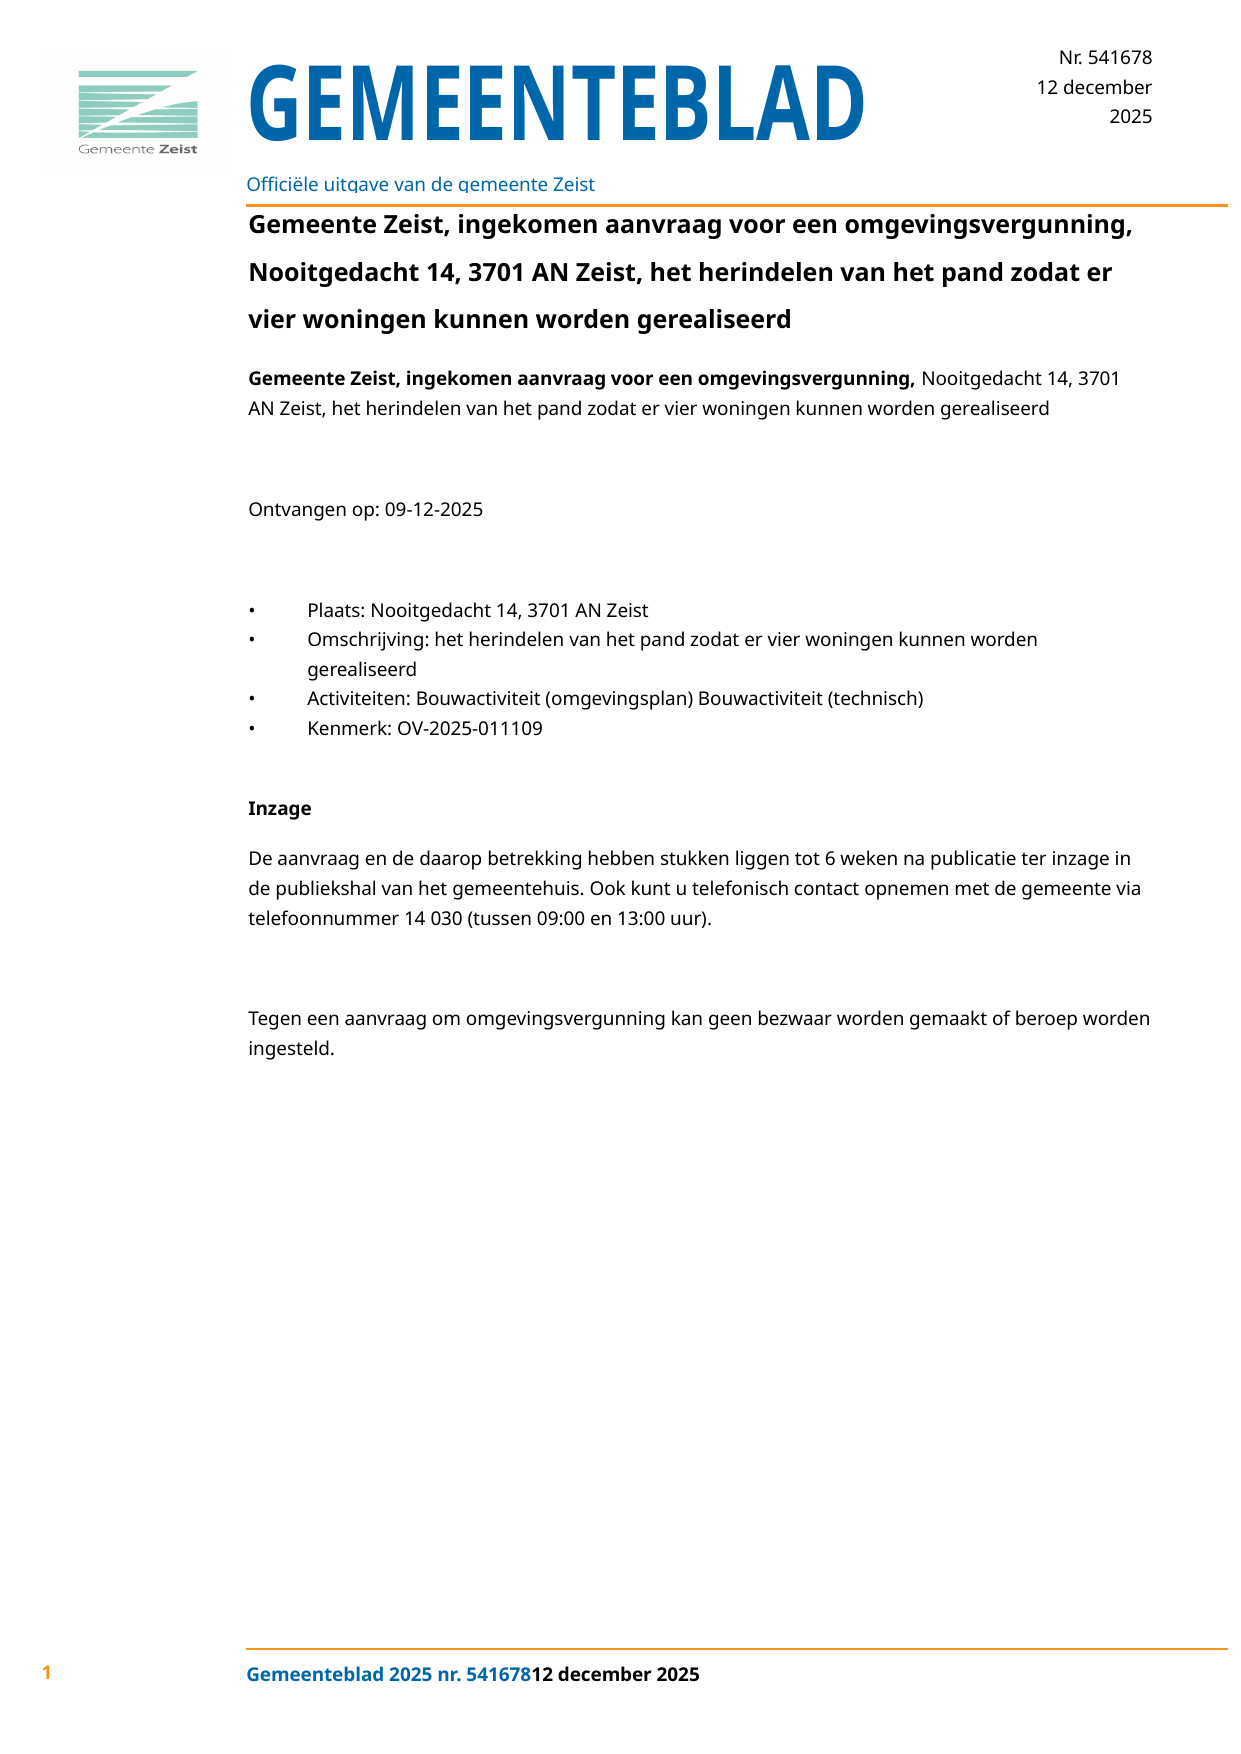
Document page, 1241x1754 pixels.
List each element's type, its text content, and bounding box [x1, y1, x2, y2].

text Ontvangen op: 09-12-2025 [248, 496, 1152, 522]
text Inzage [248, 795, 1152, 821]
text Tegen een aanvraag om omgevingsvergunning kan geen bezwaar worden gemaakt of beroep worden ingesteld. [248, 1006, 1152, 1061]
picture [41, 47, 231, 172]
text De aanvraag en de daarop betrekking hebben stukken liggen tot 6 weken na publicatie ter inzage in de publiekshal van het gemeentehuis. Ook kunt u telefonisch contact opnemen met de gemeente via telefoonnummer 14 030 (tussen 09:00 en 13:00 uur). [248, 846, 1152, 930]
list Activiteiten: Bouwactiviteit (omgevingsplan) Bouwactiviteit (technisch) [248, 686, 1152, 711]
list Omschrijving: het herindelen van het pand zodat er vier woningen kunnen worden gerealiseerd [248, 626, 1152, 682]
text Gemeente Zeist, ingekomen aanvraag voor een omgevingsvergunning, Nooitgedacht 14, 3701 AN Zeist, het herindelen van het pand zodat er vier woningen kunnen worden gerealiseerd [248, 207, 1152, 336]
text Gemeente Zeist, ingekomen aanvraag voor een omgevingsvergunning, Nooitgedacht 14, 3701 AN Zeist, het herindelen van het pand zodat er vier woningen kunnen worden gerealiseerd [248, 366, 1152, 421]
list Plaats: Nooitgedacht 14, 3701 AN Zeist [248, 597, 1152, 622]
list Kenmerk: OV-2025-011109 [248, 715, 1152, 741]
